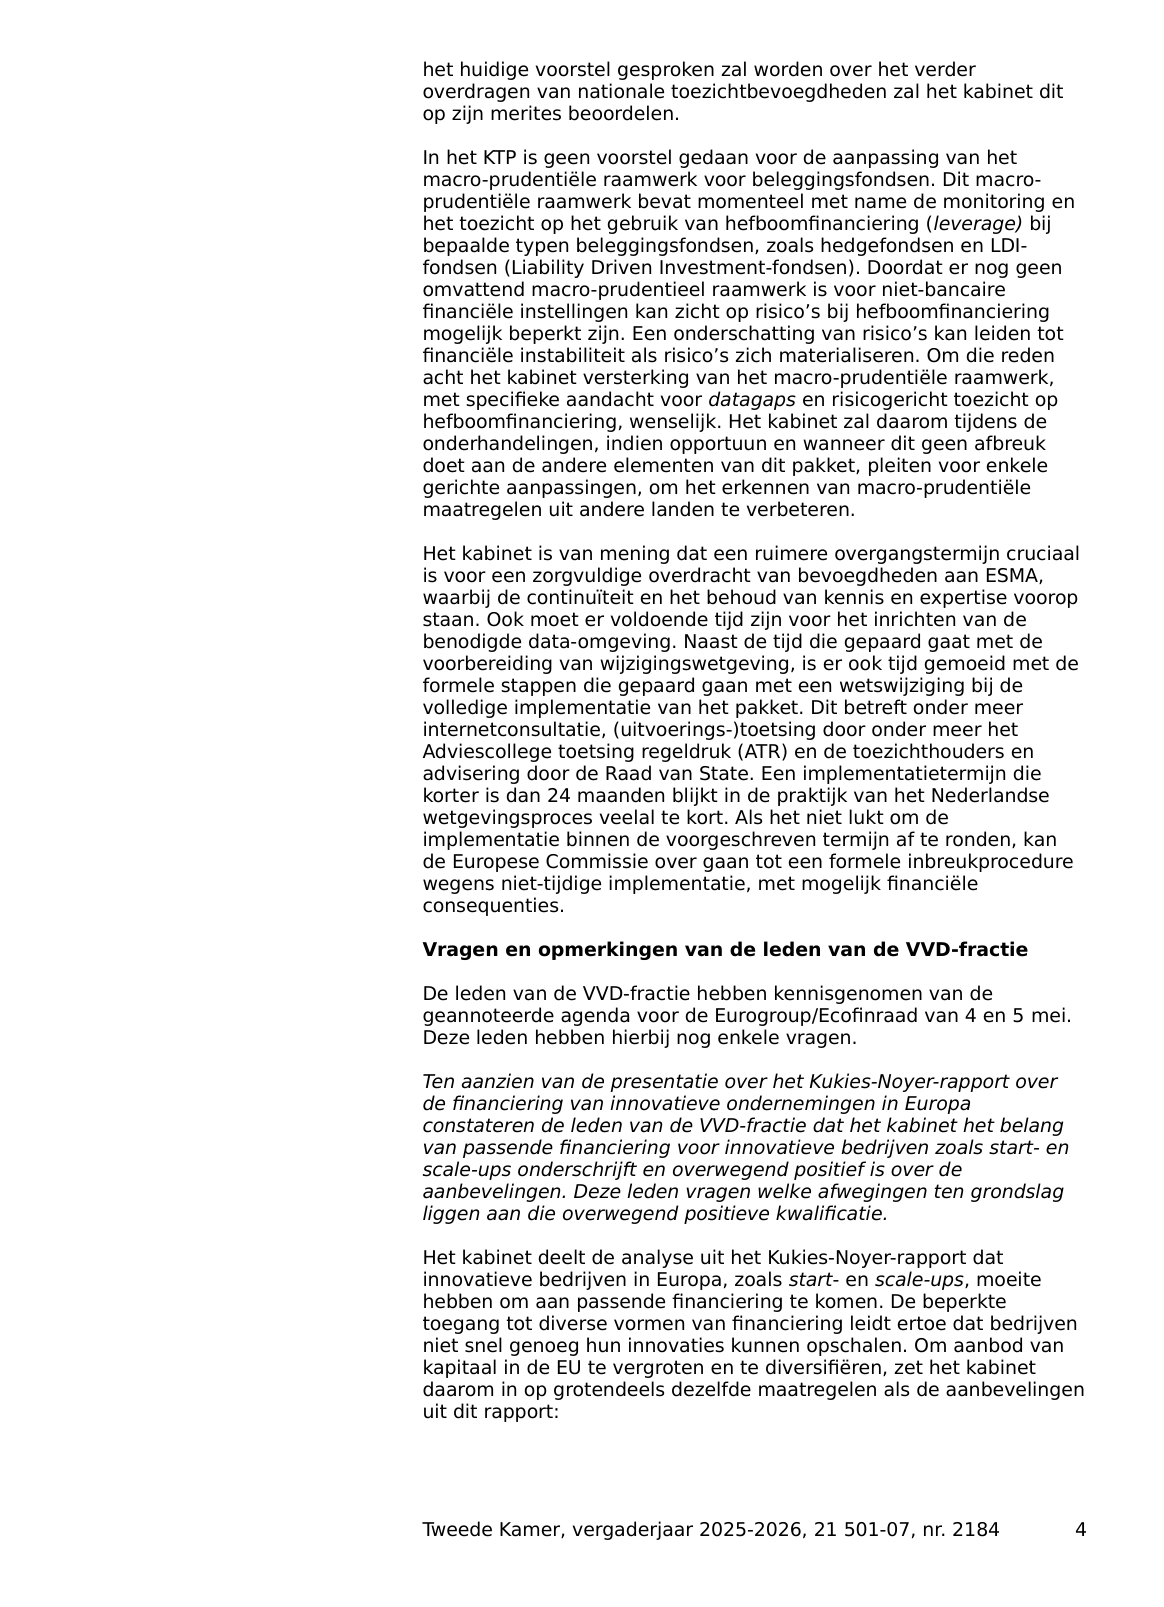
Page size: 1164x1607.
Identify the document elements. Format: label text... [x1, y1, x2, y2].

text Het kabinet is van mening dat een ruimere overgangstermijn cruciaal is voor een zorgvuldige overdracht van bevoegdheden aan ESMA, waarbij de continuïteit en het behoud van kennis en expertise voorop staan. Ook moet er voldoende tijd zijn voor het inrichten van de benodigde data-omgeving. Naast de tijd die gepaard gaat met de voorbereiding van wijzigingswetgeving, is er ook tijd gemoeid met de formele stappen die gepaard gaan met een wetswijziging bij de volledige implementatie van het pakket. Dit betreft onder meer internetconsultatie, (uitvoerings-)toetsing door onder meer het Adviescollege toetsing regeldruk (ATR) en de toezichthouders en advisering door de Raad van State. Een implementatietermijn die korter is dan 24 maanden blijkt in de praktijk van het Nederlandse wetgevingsproces veelal te kort. Als het niet lukt om de implementatie binnen de voorgeschreven termijn af te ronden, kan de Europese Commissie over gaan tot een formele inbreukprocedure wegens niet-tijdige implementatie, met mogelijk financiële consequenties. [422, 543, 1087, 917]
text het huidige voorstel gesproken zal worden over het verder overdragen van nationale toezichtbevoegdheden zal het kabinet dit op zijn merites beoordelen. [422, 59, 1087, 125]
text Ten aanzien van de presentatie over het Kukies-Noyer-rapport over de financiering van innovatieve ondernemingen in Europa constateren de leden van de VVD-fractie dat het kabinet het belang van passende financiering voor innovatieve bedrijven zoals start- en scale-ups onderschrijft en overwegend positief is over de aanbevelingen. Deze leden vragen welke afwegingen ten grondslag liggen aan die overwegend positieve kwalificatie. [422, 1071, 1087, 1225]
text Het kabinet deelt de analyse uit het Kukies-Noyer-rapport dat innovatieve bedrijven in Europa, zoals start- en scale-ups, moeite hebben om aan passende financiering te komen. De beperkte toegang tot diverse vormen van financiering leidt ertoe dat bedrijven niet snel genoeg hun innovaties kunnen opschalen. Om aanbod van kapitaal in de EU te vergroten en te diversifiëren, zet het kabinet daarom in op grotendeels dezelfde maatregelen als de aanbevelingen uit dit rapport: [422, 1247, 1087, 1423]
text In het KTP is geen voorstel gedaan voor de aanpassing van het macro-prudentiële raamwerk voor beleggingsfondsen. Dit macro-prudentiële raamwerk bevat momenteel met name de monitoring en het toezicht op het gebruik van hefboomfinanciering (leverage) bij bepaalde typen beleggingsfondsen, zoals hedgefondsen en LDI-fondsen (Liability Driven Investment-fondsen). Doordat er nog geen omvattend macro-prudentieel raamwerk is voor niet-bancaire financiële instellingen kan zicht op risico’s bij hefboomfinanciering mogelijk beperkt zijn. Een onderschatting van risico’s kan leiden tot financiële instabiliteit als risico’s zich materialiseren. Om die reden acht het kabinet versterking van het macro-prudentiële raamwerk, met specifieke aandacht voor datagaps en risicogericht toezicht op hefboomfinanciering, wenselijk. Het kabinet zal daarom tijdens de onderhandelingen, indien opportuun en wanneer dit geen afbreuk doet aan de andere elementen van dit pakket, pleiten voor enkele gerichte aanpassingen, om het erkennen van macro-prudentiële maatregelen uit andere landen te verbeteren. [422, 147, 1087, 521]
subtitle Vragen en opmerkingen van de leden van de VVD-fractie [422, 939, 1087, 961]
text De leden van de VVD-fractie hebben kennisgenomen van de geannoteerde agenda voor de Eurogroup/Ecofinraad van 4 en 5 mei. Deze leden hebben hierbij nog enkele vragen. [422, 983, 1087, 1049]
